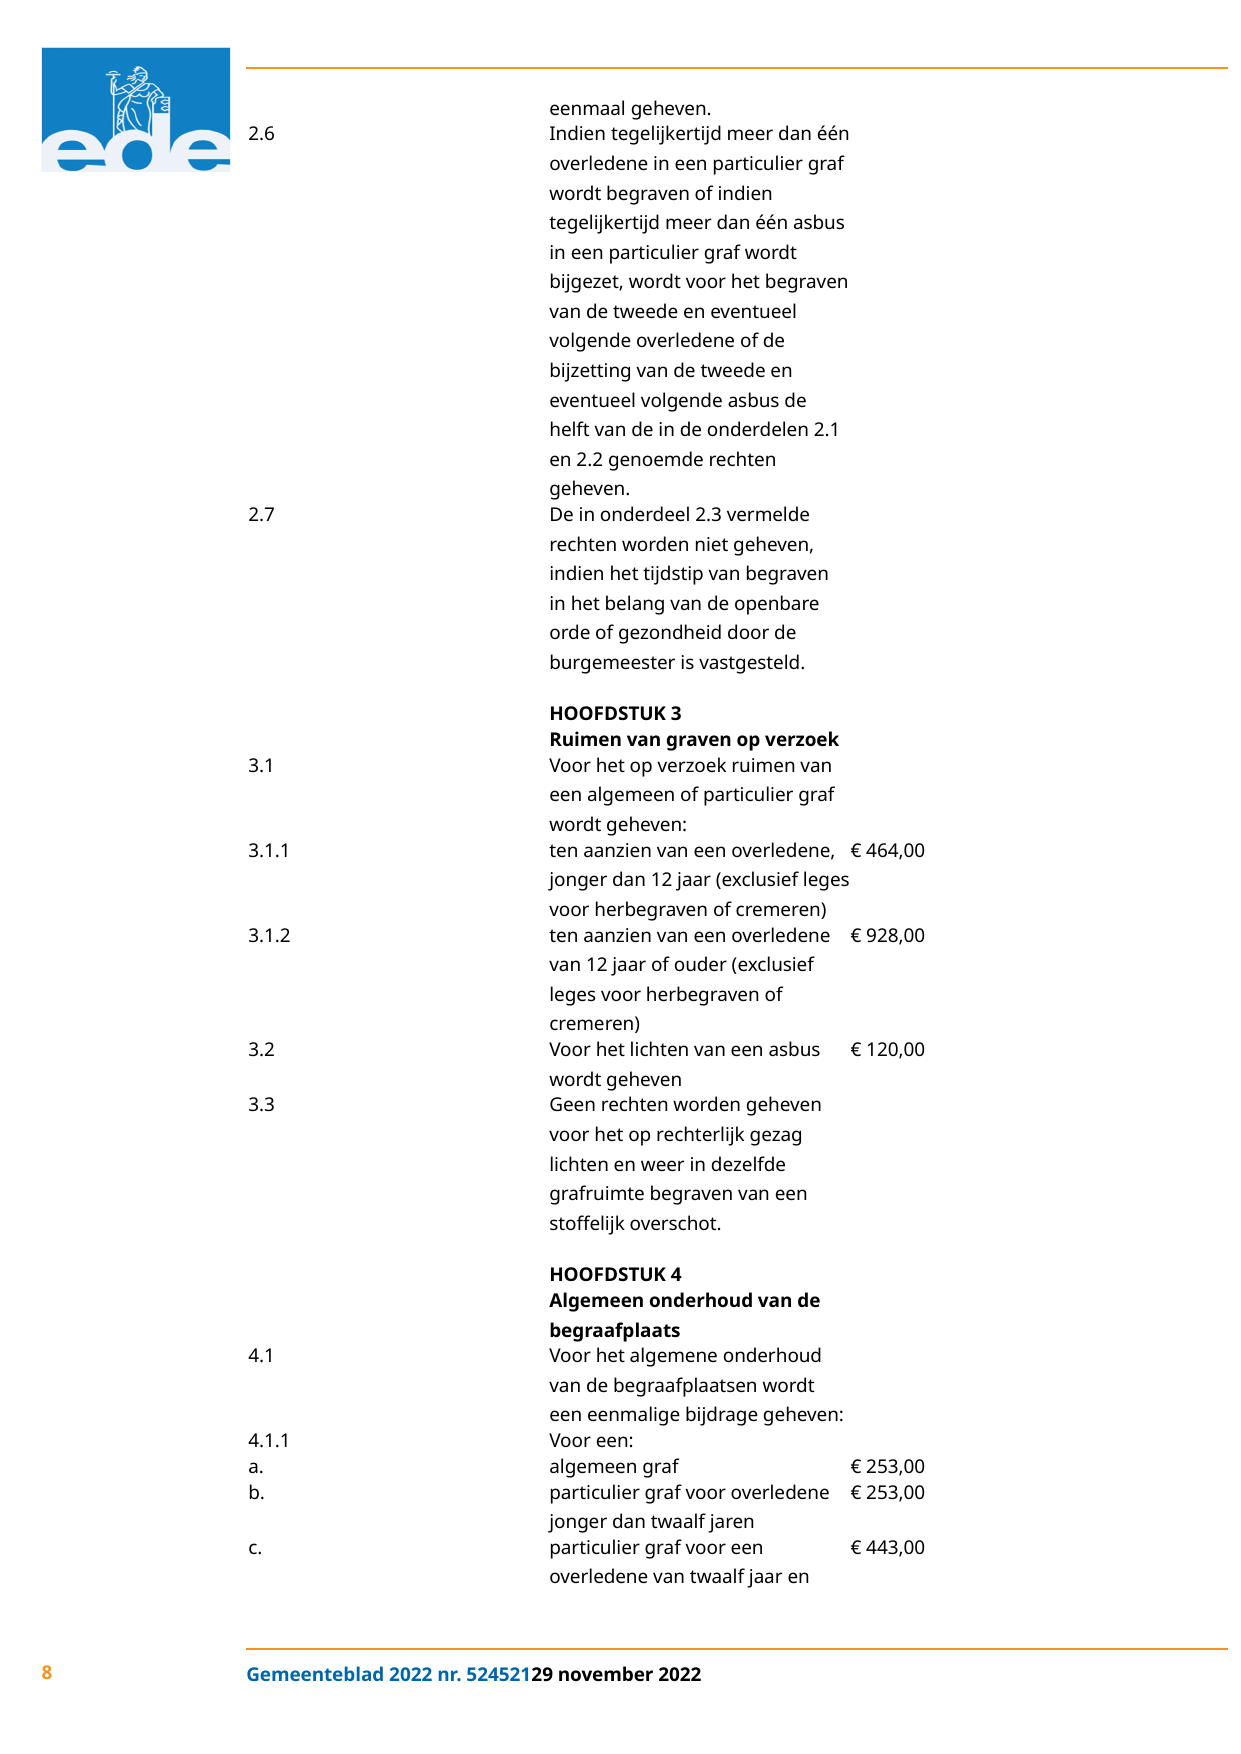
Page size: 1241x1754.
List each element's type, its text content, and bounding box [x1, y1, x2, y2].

table_cell [248, 726, 549, 752]
table_cell [850, 501, 1152, 675]
table_cell [850, 1428, 1152, 1453]
table_cell [549, 675, 850, 701]
table_cell HOOFDSTUK 3 [549, 701, 850, 726]
table_cell [850, 1236, 1152, 1261]
table_cell € 120,00 [850, 1036, 1152, 1092]
table_cell [248, 1287, 549, 1342]
table_cell 4.1.1 [248, 1428, 549, 1453]
table_cell [549, 1236, 850, 1261]
table_cell [850, 752, 1152, 837]
table_cell Voor het algemene onderhoud van de begraafplaatsen wordt een eenmalige bijdrage geheven: [549, 1343, 850, 1427]
table_cell € 443,00 [850, 1534, 1152, 1589]
table_cell Voor het lichten van een asbus wordt geheven [549, 1036, 850, 1092]
table_cell [850, 1261, 1152, 1287]
table_cell [850, 121, 1152, 501]
table_cell 2.6 [248, 121, 549, 501]
table_cell ten aanzien van een overledene van 12 jaar of ouder (exclusief leges voor herbegraven of cremeren) [549, 922, 850, 1036]
table_cell [248, 95, 549, 121]
table_cell [248, 1261, 549, 1287]
table_cell [248, 701, 549, 726]
table_cell De in onderdeel 2.3 vermelde rechten worden niet geheven, indien het tijdstip van begraven in het belang van de openbare orde of gezondheid door de burgemeester is vastgesteld. [549, 501, 850, 675]
table_cell [850, 1287, 1152, 1342]
table_cell [850, 1092, 1152, 1236]
table_cell € 464,00 [850, 837, 1152, 922]
table_cell € 253,00 [850, 1479, 1152, 1534]
table_cell 3.1.2 [248, 922, 549, 1036]
table_cell 2.7 [248, 501, 549, 675]
table_cell ten aanzien van een overledene, jonger dan 12 jaar (exclusief leges voor herbegraven of cremeren) [549, 837, 850, 922]
table_cell 3.1.1 [248, 837, 549, 922]
table_cell HOOFDSTUK 4 [549, 1261, 850, 1287]
table_cell 3.1 [248, 752, 549, 837]
table_cell a. [248, 1453, 549, 1479]
table_cell eenmaal geheven. [549, 95, 850, 121]
table_cell 3.2 [248, 1036, 549, 1092]
table_cell [248, 675, 549, 701]
table_cell Voor het op verzoek ruimen van een algemeen of particulier graf wordt geheven: [549, 752, 850, 837]
table_cell particulier graf voor een overledene van twaalf jaar en [549, 1534, 850, 1589]
table_cell Indien tegelijkertijd meer dan één overledene in een particulier graf wordt begraven of indien tegelijkertijd meer dan één asbus in een particulier graf wordt bijgezet, wordt voor het begraven van de tweede en eventueel volgende overledene of de bijzetting van de tweede en eventueel volgende asbus de helft van de in de onderdelen 2.1 en 2.2 genoemde rechten geheven. [549, 121, 850, 501]
table_cell [850, 675, 1152, 701]
table_cell particulier graf voor overledene jonger dan twaalf jaren [549, 1479, 850, 1534]
table_cell Ruimen van graven op verzoek [549, 726, 850, 752]
table_cell Geen rechten worden geheven voor het op rechterlijk gezag lichten en weer in dezelfde grafruimte begraven van een stoffelijk overschot. [549, 1092, 850, 1236]
table_cell 3.3 [248, 1092, 549, 1236]
table_cell [850, 1343, 1152, 1427]
table_cell Algemeen onderhoud van de begraafplaats [549, 1287, 850, 1342]
table_cell [248, 1236, 549, 1261]
table_cell c. [248, 1534, 549, 1589]
table_cell [850, 726, 1152, 752]
table_cell [850, 95, 1152, 121]
table_cell algemeen graf [549, 1453, 850, 1479]
table_cell 4.1 [248, 1343, 549, 1427]
table_cell b. [248, 1479, 549, 1534]
table_cell € 253,00 [850, 1453, 1152, 1479]
table_cell Voor een: [549, 1428, 850, 1453]
picture [41, 47, 231, 172]
table_cell € 928,00 [850, 922, 1152, 1036]
table_cell [850, 701, 1152, 726]
